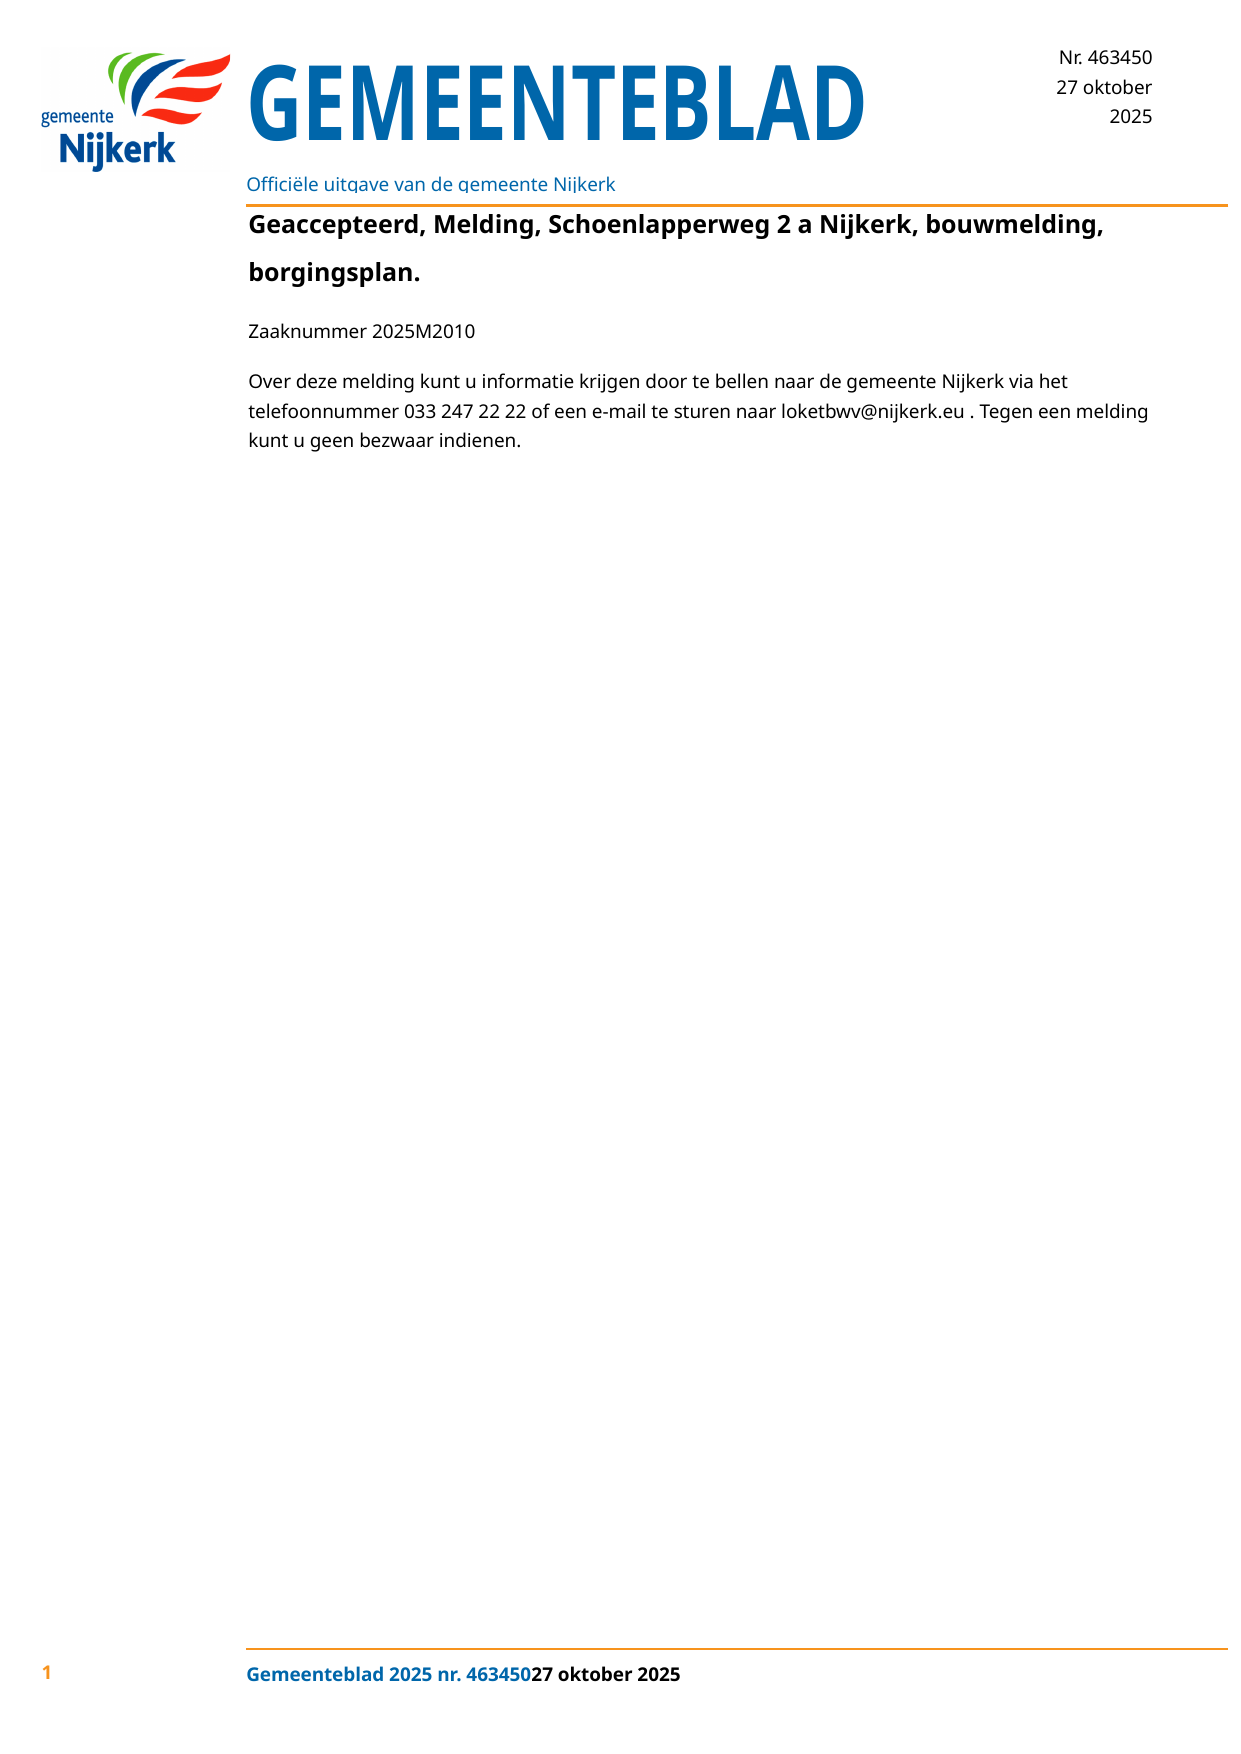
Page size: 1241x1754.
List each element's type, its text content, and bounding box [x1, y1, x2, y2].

text Zaaknummer 2025M2010 [248, 318, 1152, 344]
text Over deze melding kunt u informatie krijgen door te bellen naar de gemeente Nijkerk via het telefoonnummer 033 247 22 22 of een e-mail te sturen naar loketbwv@nijkerk.eu . Tegen een melding kunt u geen bezwaar indienen. [248, 368, 1152, 453]
text Geaccepteerd, Melding, Schoenlapperweg 2 a Nijkerk, bouwmelding, borgingsplan. [248, 207, 1152, 288]
picture [41, 47, 231, 172]
